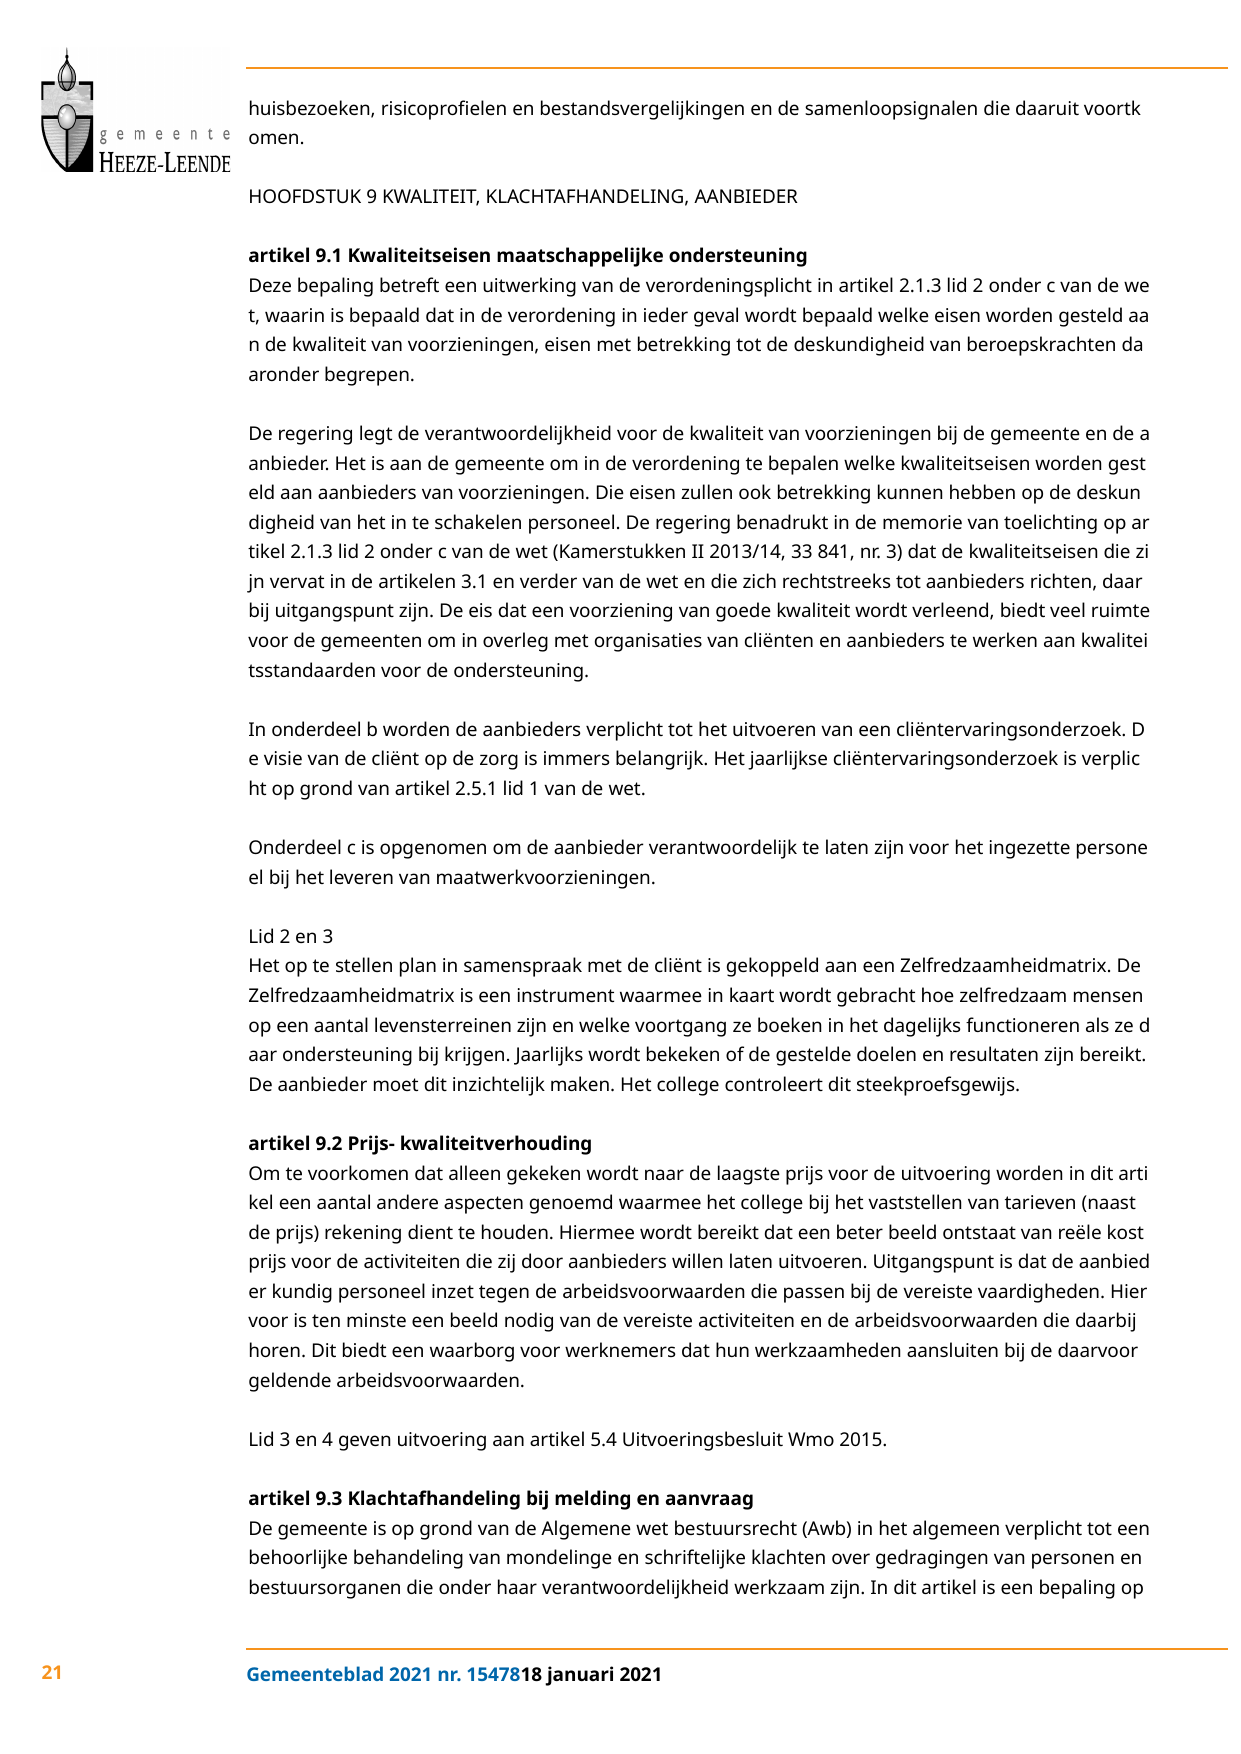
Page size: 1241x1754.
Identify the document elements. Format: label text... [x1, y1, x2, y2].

picture [41, 47, 231, 172]
text In onderdeel b worden de aanbieders verplicht tot het uitvoeren van een cliëntervaringsonderzoek. De visie van de cliënt op de zorg is immers belangrijk. Het jaarlijkse cliëntervaringsonderzoek is verplicht op grond van artikel 2.5.1 lid 1 van de wet. [248, 716, 1152, 801]
text Om te voorkomen dat alleen gekeken wordt naar de laagste prijs voor de uitvoering worden in dit artikel een aantal andere aspecten genoemd waarmee het college bij het vaststellen van tarieven (naast de prijs) rekening dient te houden. Hiermee wordt bereikt dat een beter beeld ontstaat van reële kostprijs voor de activiteiten die zij door aanbieders willen laten uitvoeren. Uitgangspunt is dat de aanbieder kundig personeel inzet tegen de arbeidsvoorwaarden die passen bij de vereiste vaardigheden. Hiervoor is ten minste een beeld nodig van de vereiste activiteiten en de arbeidsvoorwaarden die daarbij horen. Dit biedt een waarborg voor werknemers dat hun werkzaamheden aansluiten bij de daarvoor geldende arbeidsvoorwaarden. [248, 1160, 1152, 1393]
text De regering legt de verantwoordelijkheid voor de kwaliteit van voorzieningen bij de gemeente en de aanbieder. Het is aan de gemeente om in de verordening te bepalen welke kwaliteitseisen worden gesteld aan aanbieders van voorzieningen. Die eisen zullen ook betrekking kunnen hebben op de deskundigheid van het in te schakelen personeel. De regering benadrukt in de memorie van toelichting op artikel 2.1.3 lid 2 onder c van de wet (Kamerstukken II 2013/14, 33 841, nr. 3) dat de kwaliteitseisen die zijn vervat in de artikelen 3.1 en verder van de wet en die zich rechtstreeks tot aanbieders richten, daarbij uitgangspunt zijn. De eis dat een voorziening van goede kwaliteit wordt verleend, biedt veel ruimte voor de gemeenten om in overleg met organisaties van cliënten en aanbieders te werken aan kwaliteitsstandaarden voor de ondersteuning. [248, 420, 1152, 683]
text Lid 2 en 3 [248, 923, 1152, 949]
text huisbezoeken, risicoprofielen en bestandsvergelijkingen en de samenloopsignalen die daaruit voortkomen. [248, 95, 1152, 150]
text De gemeente is op grond van de Algemene wet bestuursrecht (Awb) in het algemeen verplicht tot een behoorlijke behandeling van mondelinge en schriftelijke klachten over gedragingen van personen en bestuursorganen die onder haar verantwoordelijkheid werkzaam zijn. In dit artikel is een bepaling op [248, 1515, 1152, 1600]
text artikel 9.2 Prijs- kwaliteitverhouding [248, 1130, 1152, 1156]
text artikel 9.1 Kwaliteitseisen maatschappelijke ondersteuning [248, 243, 1152, 268]
text Het op te stellen plan in samenspraak met de cliënt is gekoppeld aan een Zelfredzaamheidmatrix. De Zelfredzaamheidmatrix is een instrument waarmee in kaart wordt gebracht hoe zelfredzaam mensen op een aantal levensterreinen zijn en welke voortgang ze boeken in het dagelijks functioneren als ze daar ondersteuning bij krijgen. Jaarlijks wordt bekeken of de gestelde doelen en resultaten zijn bereikt. De aanbieder moet dit inzichtelijk maken. Het college controleert dit steekproefsgewijs. [248, 953, 1152, 1097]
text Onderdeel c is opgenomen om de aanbieder verantwoordelijk te laten zijn voor het ingezette personeel bij het leveren van maatwerkvoorzieningen. [248, 834, 1152, 890]
text Lid 3 en 4 geven uitvoering aan artikel 5.4 Uitvoeringsbesluit Wmo 2015. [248, 1426, 1152, 1452]
text Deze bepaling betreft een uitwerking van de verordeningsplicht in artikel 2.1.3 lid 2 onder c van de wet, waarin is bepaald dat in de verordening in ieder geval wordt bepaald welke eisen worden gesteld aan de kwaliteit van voorzieningen, eisen met betrekking tot de deskundigheid van beroepskrachten daaronder begrepen. [248, 272, 1152, 387]
text artikel 9.3 Klachtafhandeling bij melding en aanvraag [248, 1485, 1152, 1511]
text HOOFDSTUK 9 KWALITEIT, KLACHTAFHANDELING, AANBIEDER [248, 183, 1152, 209]
